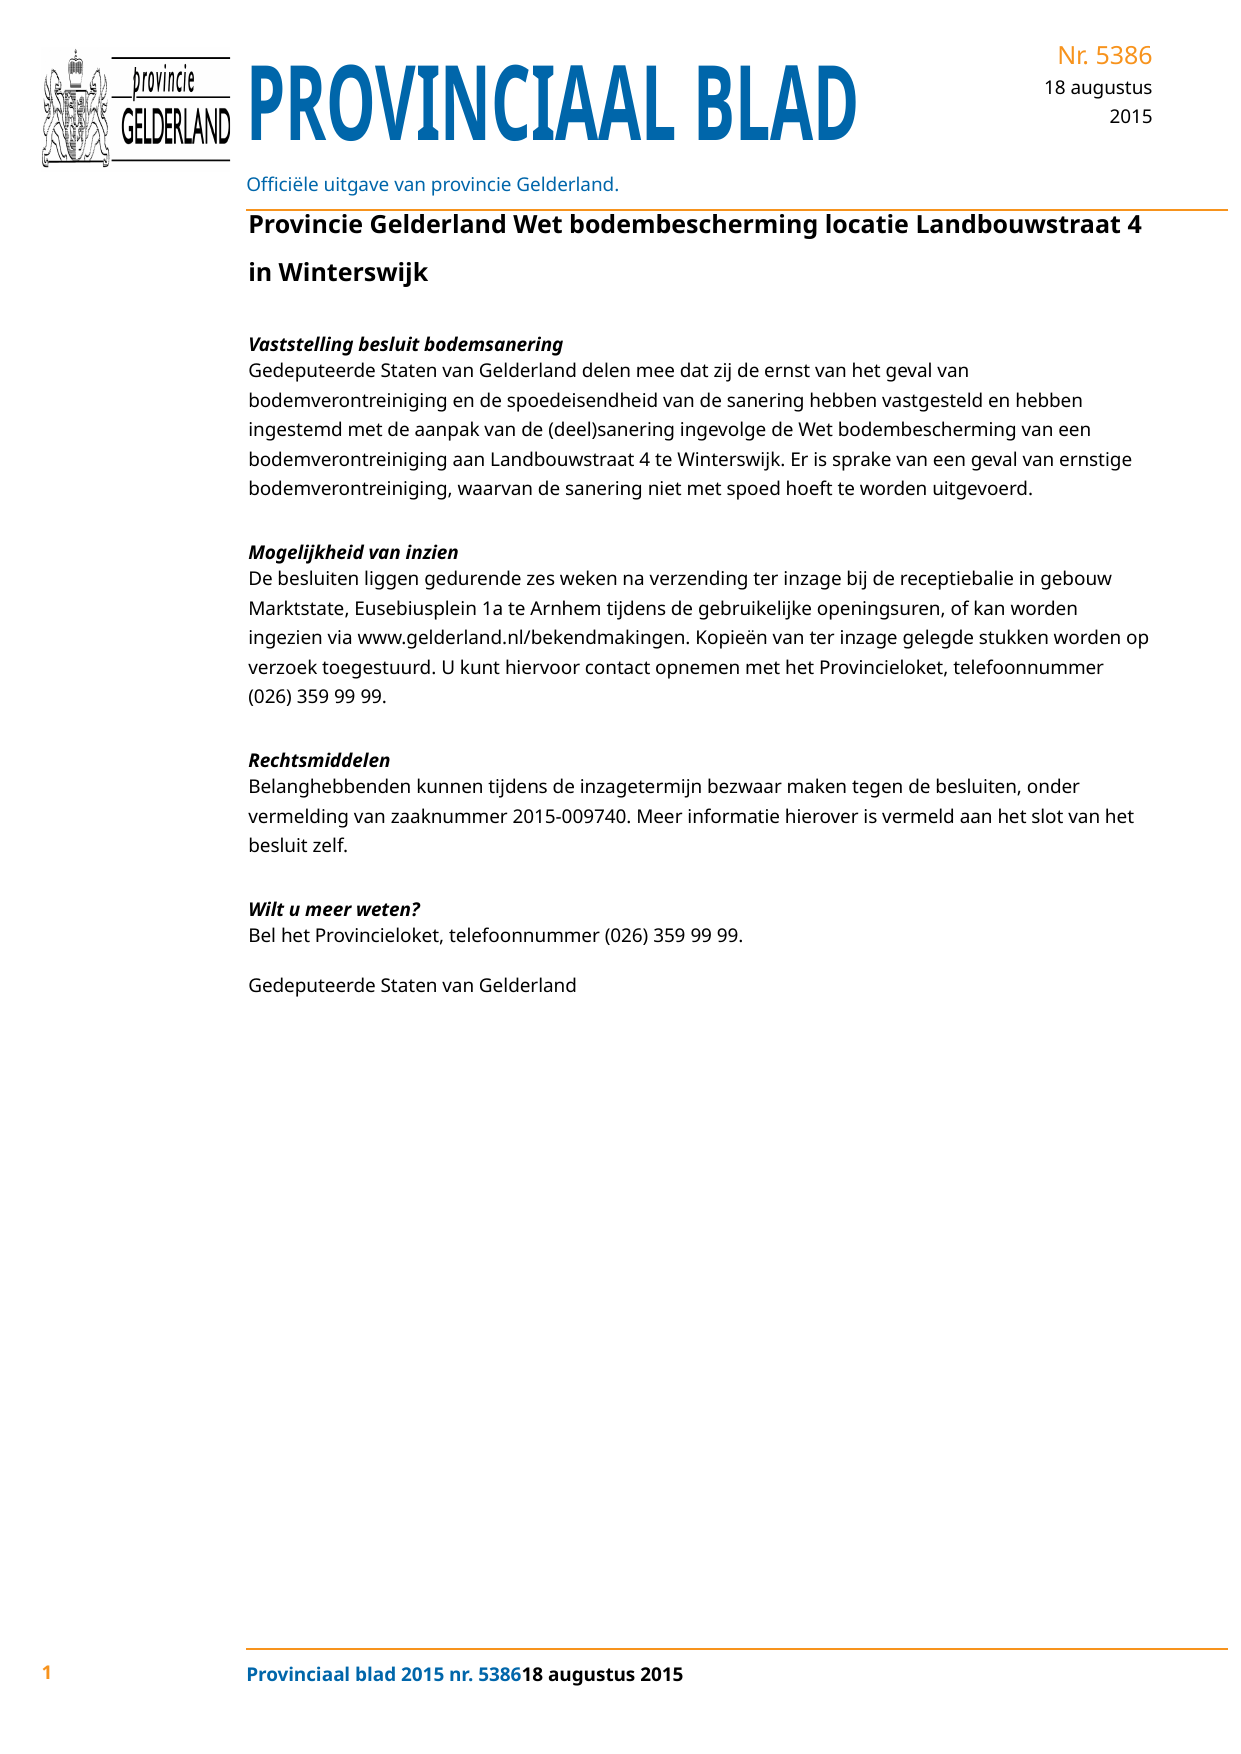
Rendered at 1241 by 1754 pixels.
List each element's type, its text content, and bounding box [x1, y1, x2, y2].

text Gedeputeerde Staten van Gelderland delen mee dat zij de ernst van het geval van bodemverontreiniging en de spoedeisendheid van de sanering hebben vastgesteld en hebben ingestemd met de aanpak van de (deel)sanering ingevolge de Wet bodembescherming van een bodemverontreiniging aan Landbouwstraat 4 te Winterswijk. Er is sprake van een geval van ernstige bodemverontreiniging, waarvan de sanering niet met spoed hoeft te worden uitgevoerd. [248, 357, 1152, 501]
text Gedeputeerde Staten van Gelderland [248, 972, 1152, 998]
text Bel het Provincieloket, telefoonnummer (026) 359 99 99. [248, 922, 1152, 948]
text Vaststelling besluit bodemsanering [248, 331, 1152, 357]
text Mogelijkheid van inzien [248, 539, 1152, 565]
text Rechtsmiddelen [248, 747, 1152, 773]
picture [41, 47, 231, 172]
text Provincie Gelderland Wet bodembescherming locatie Landbouwstraat 4 in Winterswijk [248, 211, 1152, 288]
text Belanghebbenden kunnen tijdens de inzagetermijn bezwaar maken tegen de besluiten, onder vermelding van zaaknummer 2015-009740. Meer informatie hierover is vermeld aan het slot van het besluit zelf. [248, 773, 1152, 858]
text De besluiten liggen gedurende zes weken na verzending ter inzage bij de receptiebalie in gebouw Marktstate, Eusebiusplein 1a te Arnhem tijdens de gebruikelijke openingsuren, of kan worden ingezien via www.gelderland.nl/bekendmakingen. Kopieën van ter inzage gelegde stukken worden op verzoek toegestuurd. U kunt hiervoor contact opnemen met het Provincieloket, telefoonnummer (026) 359 99 99. [248, 565, 1152, 709]
text Wilt u meer weten? [248, 896, 1152, 922]
